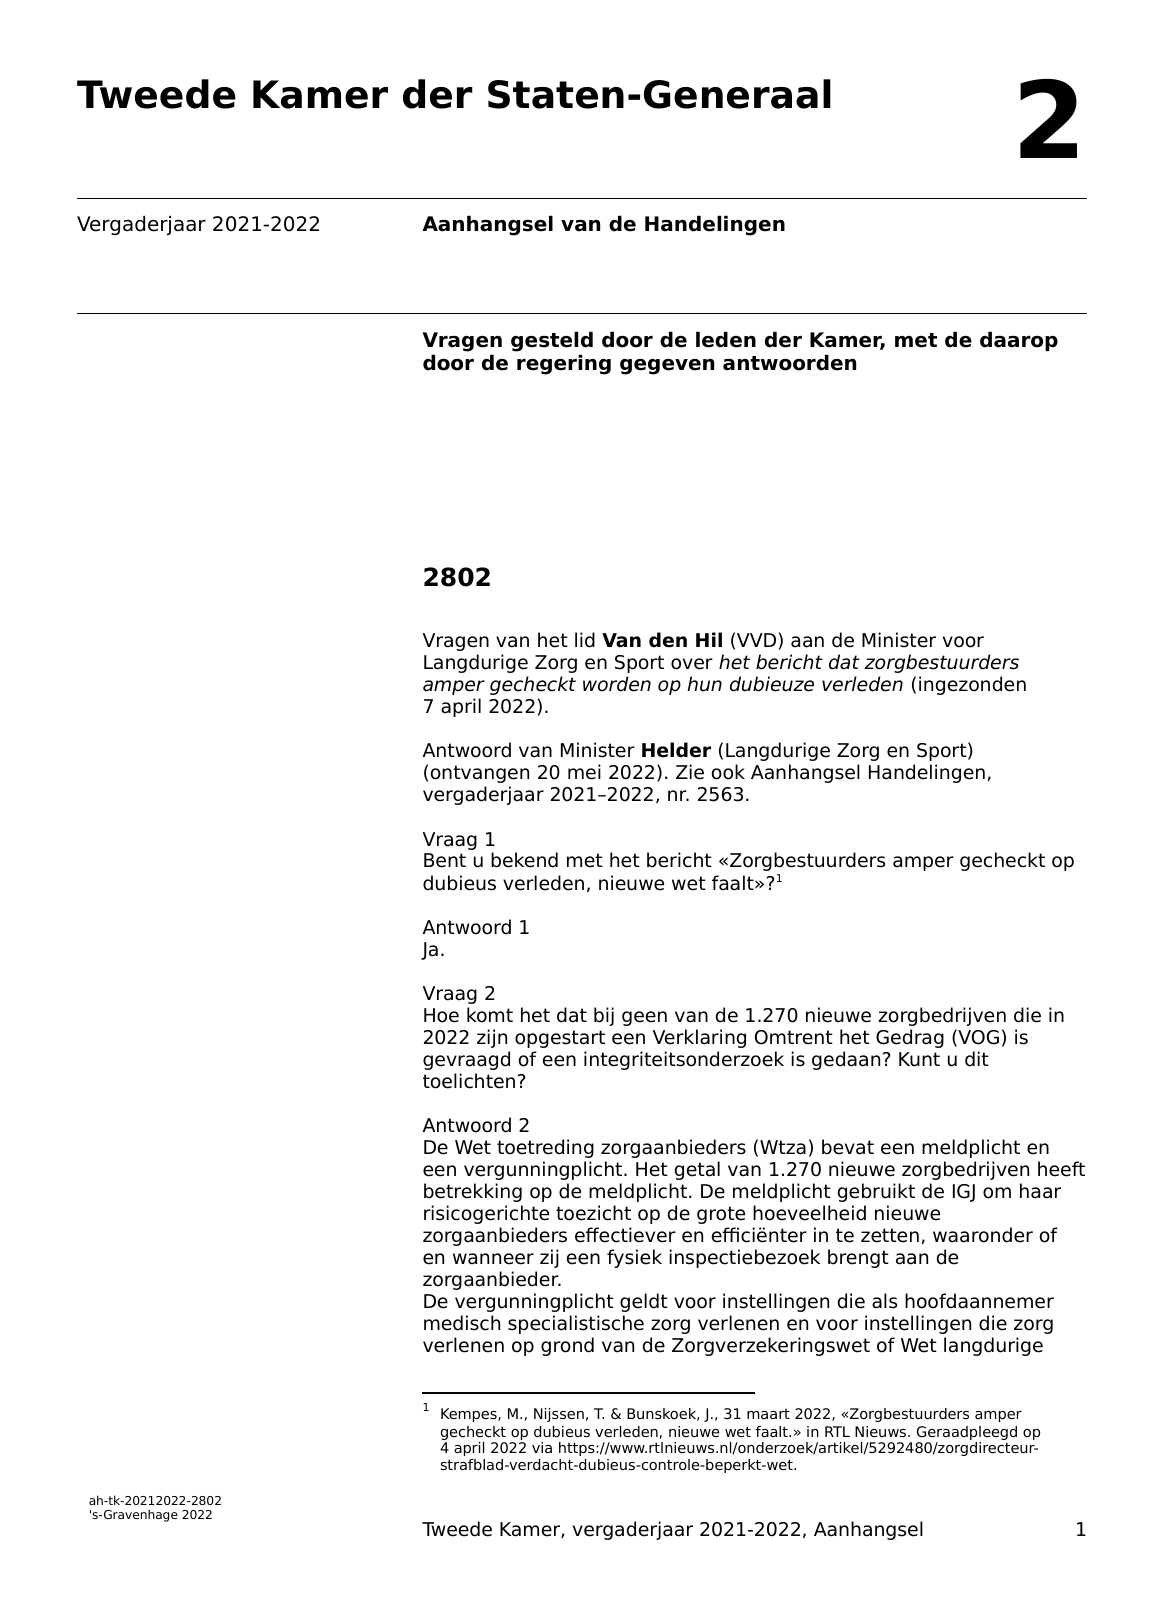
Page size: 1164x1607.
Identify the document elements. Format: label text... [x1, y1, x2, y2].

text Antwoord van Minister Helder (Langdurige Zorg en Sport) (ontvangen 20 mei 2022). Zie ook Aanhangsel Handelingen, vergaderjaar 2021–2022, nr. 2563. [422, 740, 1087, 806]
table_header 2 [886, 59, 1087, 198]
table_cell Vragen gesteld door de leden der Kamer, met de daarop door de regering gegeven antwoorden [422, 314, 1087, 375]
text Vragen van het lid Van den Hil (VVD) aan de Minister voor Langdurige Zorg en Sport over het bericht dat zorgbestuurders amper gecheckt worden op hun dubieuze verleden (ingezonden 7 april 2022). [422, 630, 1087, 718]
table_cell [77, 314, 422, 375]
text Antwoord 1 [422, 917, 1087, 938]
table_cell Vergaderjaar 2021-2022 [77, 199, 422, 313]
text 's-Gravenhage 2022 [88, 1508, 323, 1522]
text Ja. [422, 938, 1087, 961]
text 2802 [422, 563, 1087, 592]
text Vraag 2 [422, 983, 1087, 1005]
text De Wet toetreding zorgaanbieders (Wtza) bevat een meldplicht en een vergunningplicht. Het getal van 1.270 nieuwe zorgbedrijven heeft betrekking op de meldplicht. De meldplicht gebruikt de IGJ om haar risicogerichte toezicht op de grote hoeveelheid nieuwe zorgaanbieders effectiever en efficiënter in te zetten, waaronder of en wanneer zij een fysiek inspectiebezoek brengt aan de zorgaanbieder. [422, 1137, 1087, 1291]
text Antwoord 2 [422, 1115, 1087, 1137]
text De vergunningplicht geldt voor instellingen die als hoofdaannemer medisch specialistische zorg verlenen en voor instellingen die zorg verlenen op grond van de Zorgverzekeringswet of Wet langdurige [422, 1291, 1087, 1357]
text Hoe komt het dat bij geen van de 1.270 nieuwe zorgbedrijven die in 2022 zijn opgestart een Verklaring Omtrent het Gedrag (VOG) is gevraagd of een integriteitsonderzoek is gedaan? Kunt u dit toelichten? [422, 1005, 1087, 1093]
text Vraag 1 [422, 828, 1087, 850]
text Bent u bekend met het bericht «Zorgbestuurders amper gecheckt op dubieus verleden, nieuwe wet faalt»? [422, 850, 1087, 894]
table_header Tweede Kamer der Staten-Generaal [77, 59, 886, 198]
text ah-tk-20212022-2802 [88, 1494, 323, 1508]
table_cell Aanhangsel van de Handelingen [422, 199, 1087, 313]
text Kempes, M., Nijssen, T. & Bunskoek, J., 31 maart 2022, «Zorgbestuurders amper gecheckt op dubieus verleden, nieuwe wet faalt.» in RTL Nieuws. Geraadpleegd op 4 april 2022 via https://www.rtlnieuws.nl/onderzoek/artikel/5292480/zorgdirecteur-strafblad-verdacht-dubieus-controle-beperkt-wet. [422, 1402, 1087, 1474]
